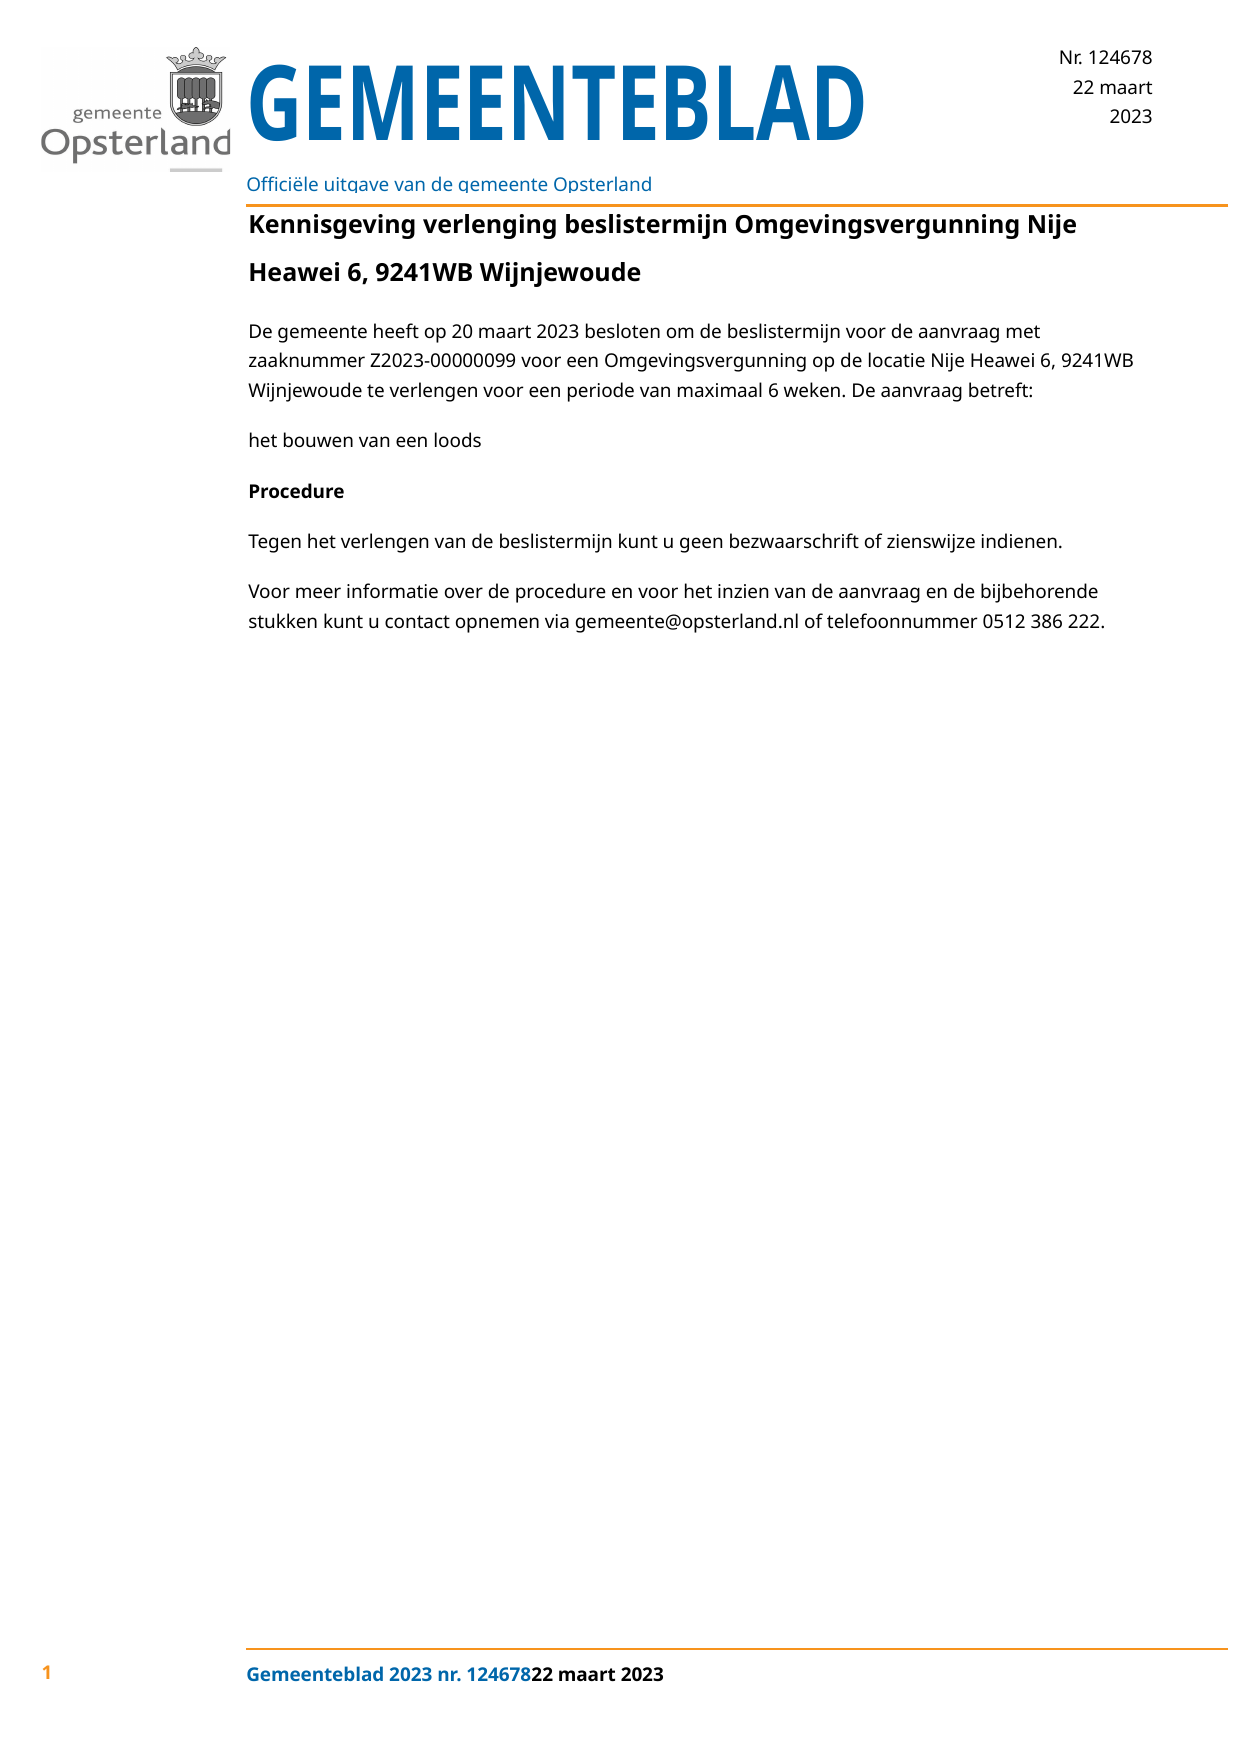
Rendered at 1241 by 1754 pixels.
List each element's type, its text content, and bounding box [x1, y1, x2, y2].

text Tegen het verlengen van de beslistermijn kunt u geen bezwaarschrift of zienswijze indienen. [248, 528, 1152, 554]
text Procedure [248, 478, 1152, 504]
text De gemeente heeft op 20 maart 2023 besloten om de beslistermijn voor de aanvraag met zaaknummer Z2023-00000099 voor een Omgevingsvergunning op de locatie Nije Heawei 6, 9241WB Wijnjewoude te verlengen voor een periode van maximaal 6 weken. De aanvraag betreft: [248, 318, 1152, 403]
text het bouwen van een loods [248, 427, 1152, 453]
text Voor meer informatie over de procedure en voor het inzien van de aanvraag en de bijbehorende stukken kunt u contact opnemen via gemeente@opsterland.nl of telefoonnummer 0512 386 222. [248, 579, 1152, 634]
picture [41, 47, 231, 172]
text Kennisgeving verlenging beslistermijn Omgevingsvergunning Nije Heawei 6, 9241WB Wijnjewoude [248, 207, 1152, 288]
